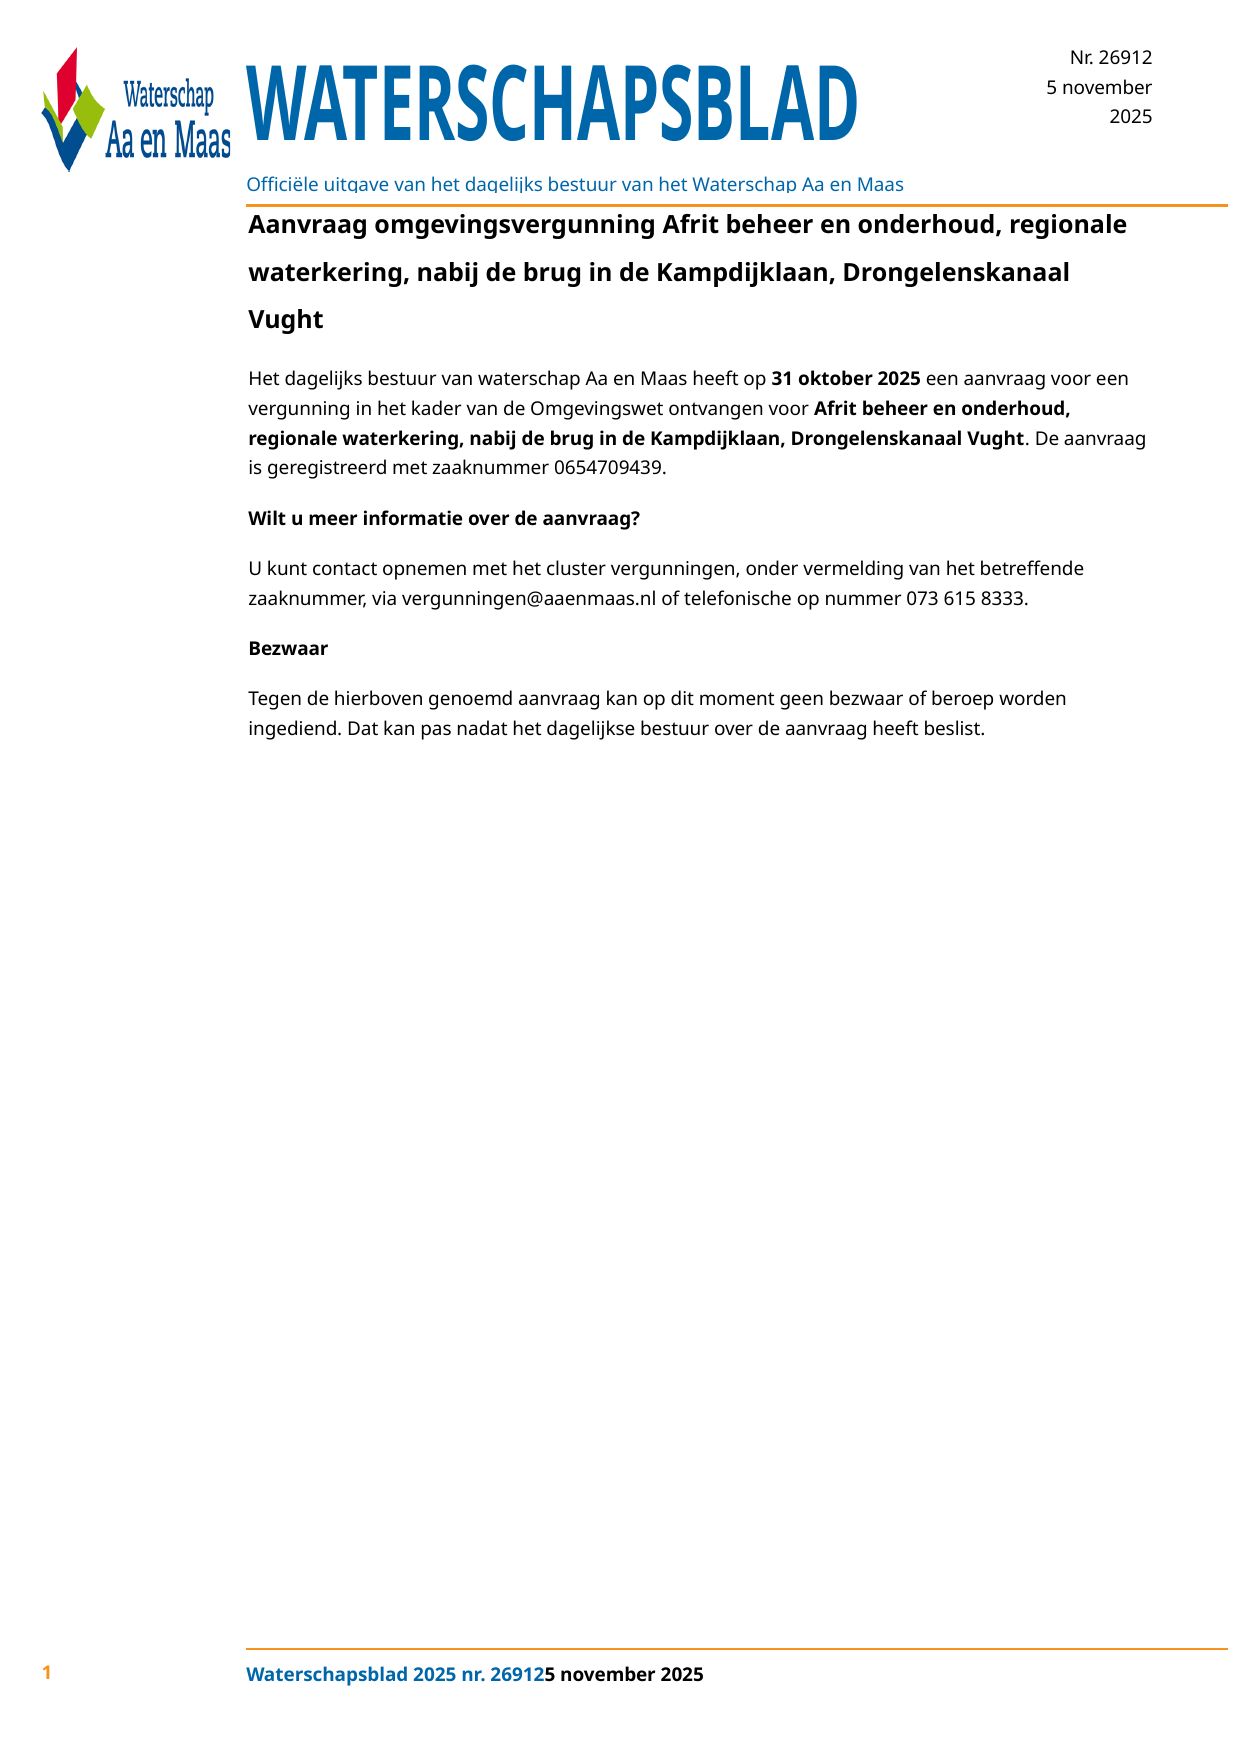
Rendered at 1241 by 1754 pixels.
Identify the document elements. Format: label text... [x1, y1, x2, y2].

text Bezwaar [248, 635, 1152, 661]
picture [41, 47, 231, 172]
text Aanvraag omgevingsvergunning Afrit beheer en onderhoud, regionale waterkering, nabij de brug in de Kampdijklaan, Drongelenskanaal Vught [248, 207, 1152, 336]
text U kunt contact opnemen met het cluster vergunningen, onder vermelding van het betreffende zaaknummer, via vergunningen@aaenmaas.nl of telefonische op nummer 073 615 8333. [248, 555, 1152, 610]
text Het dagelijks bestuur van waterschap Aa en Maas heeft op 31 oktober 2025 een aanvraag voor een vergunning in het kader van de Omgevingswet ontvangen voor Afrit beheer en onderhoud, regionale waterkering, nabij de brug in de Kampdijklaan, Drongelenskanaal Vught. De aanvraag is geregistreerd met zaaknummer 0654709439. [248, 366, 1152, 480]
text Tegen de hierboven genoemd aanvraag kan op dit moment geen bezwaar of beroep worden ingediend. Dat kan pas nadat het dagelijkse bestuur over de aanvraag heeft beslist. [248, 686, 1152, 741]
text Wilt u meer informatie over de aanvraag? [248, 505, 1152, 530]
